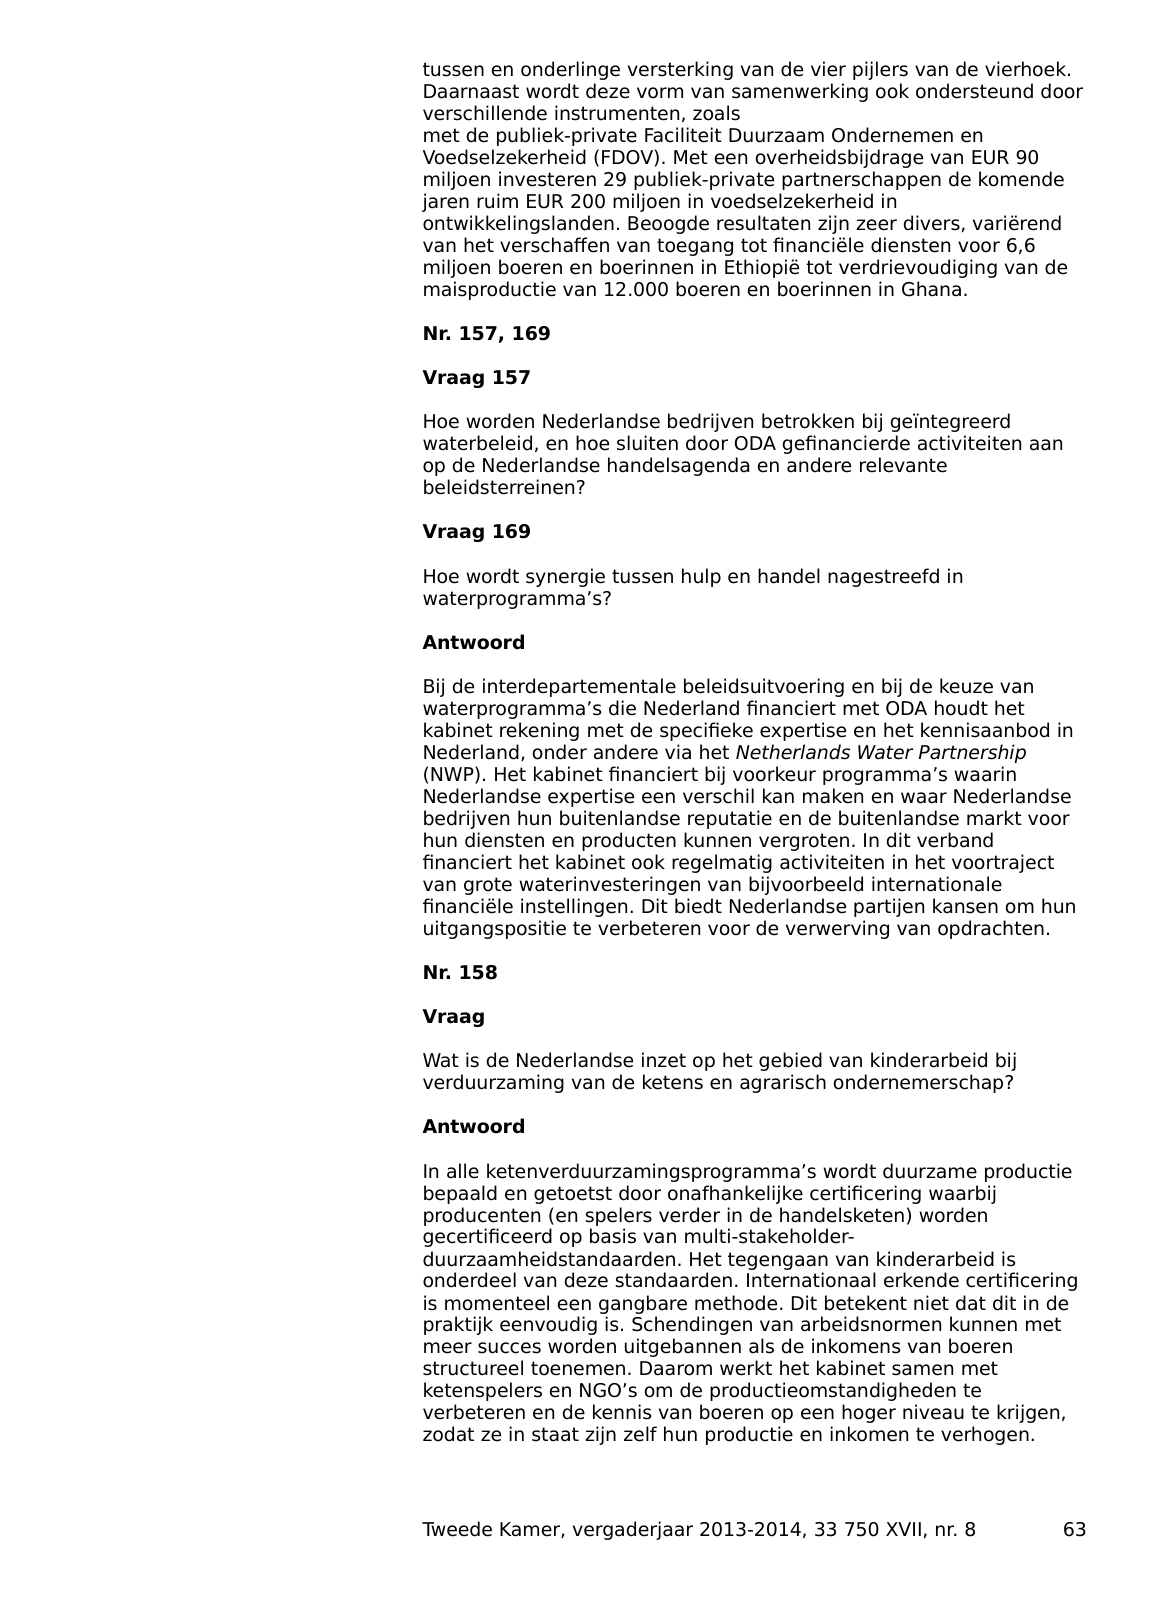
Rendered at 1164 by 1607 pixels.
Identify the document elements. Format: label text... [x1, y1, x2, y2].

subtitle Vraag 157 [422, 367, 1087, 389]
subtitle Vraag 169 [422, 521, 1087, 543]
text Hoe wordt synergie tussen hulp en handel nagestreefd in waterprogramma’s? [422, 566, 1087, 609]
text met de publiek-private Faciliteit Duurzaam Ondernemen en Voedselzekerheid (FDOV). Met een overheidsbijdrage van EUR 90 miljoen investeren 29 publiek-private partnerschappen de komende jaren ruim EUR 200 miljoen in voedselzekerheid in ontwikkelingslanden. Beoogde resultaten zijn zeer divers, variërend van het verschaffen van toegang tot financiële diensten voor 6,6 miljoen boeren en boerinnen in Ethiopië tot verdrievoudiging van de maisproductie van 12.000 boeren en boerinnen in Ghana. [422, 125, 1087, 301]
subtitle Nr. 157, 169 [422, 323, 1087, 345]
text tussen en onderlinge versterking van de vier pijlers van de vierhoek. Daarnaast wordt deze vorm van samenwerking ook ondersteund door verschillende instrumenten, zoals [422, 59, 1087, 125]
subtitle Nr. 158 [422, 962, 1087, 984]
text Bij de interdepartementale beleidsuitvoering en bij de keuze van waterprogramma’s die Nederland financiert met ODA houdt het kabinet rekening met de specifieke expertise en het kennisaanbod in Nederland, onder andere via het Netherlands Water Partnership (NWP). Het kabinet financiert bij voorkeur programma’s waarin Nederlandse expertise een verschil kan maken en waar Nederlandse bedrijven hun buitenlandse reputatie en de buitenlandse markt voor hun diensten en producten kunnen vergroten. In dit verband financiert het kabinet ook regelmatig activiteiten in het voortraject van grote waterinvesteringen van bijvoorbeeld internationale financiële instellingen. Dit biedt Nederlandse partijen kansen om hun uitgangspositie te verbeteren voor de verwerving van opdrachten. [422, 676, 1087, 940]
subtitle Vraag [422, 1006, 1087, 1028]
subtitle Antwoord [422, 1116, 1087, 1138]
text In alle ketenverduurzamingsprogramma’s wordt duurzame productie bepaald en getoetst door onafhankelijke certificering waarbij producenten (en spelers verder in de handelsketen) worden gecertificeerd op basis van multi-stakeholder-duurzaamheidstandaarden. Het tegengaan van kinderarbeid is onderdeel van deze standaarden. Internationaal erkende certificering is momenteel een gangbare methode. Dit betekent niet dat dit in de praktijk eenvoudig is. Schendingen van arbeidsnormen kunnen met meer succes worden uitgebannen als de inkomens van boeren structureel toenemen. Daarom werkt het kabinet samen met ketenspelers en NGO’s om de productieomstandigheden te verbeteren en de kennis van boeren op een hoger niveau te krijgen, zodat ze in staat zijn zelf hun productie en inkomen te verhogen. [422, 1161, 1087, 1446]
text Hoe worden Nederlandse bedrijven betrokken bij geïntegreerd waterbeleid, en hoe sluiten door ODA gefinancierde activiteiten aan op de Nederlandse handelsagenda en andere relevante beleidsterreinen? [422, 411, 1087, 499]
text Wat is de Nederlandse inzet op het gebied van kinderarbeid bij verduurzaming van de ketens en agrarisch ondernemerschap? [422, 1050, 1087, 1094]
subtitle Antwoord [422, 632, 1087, 654]
